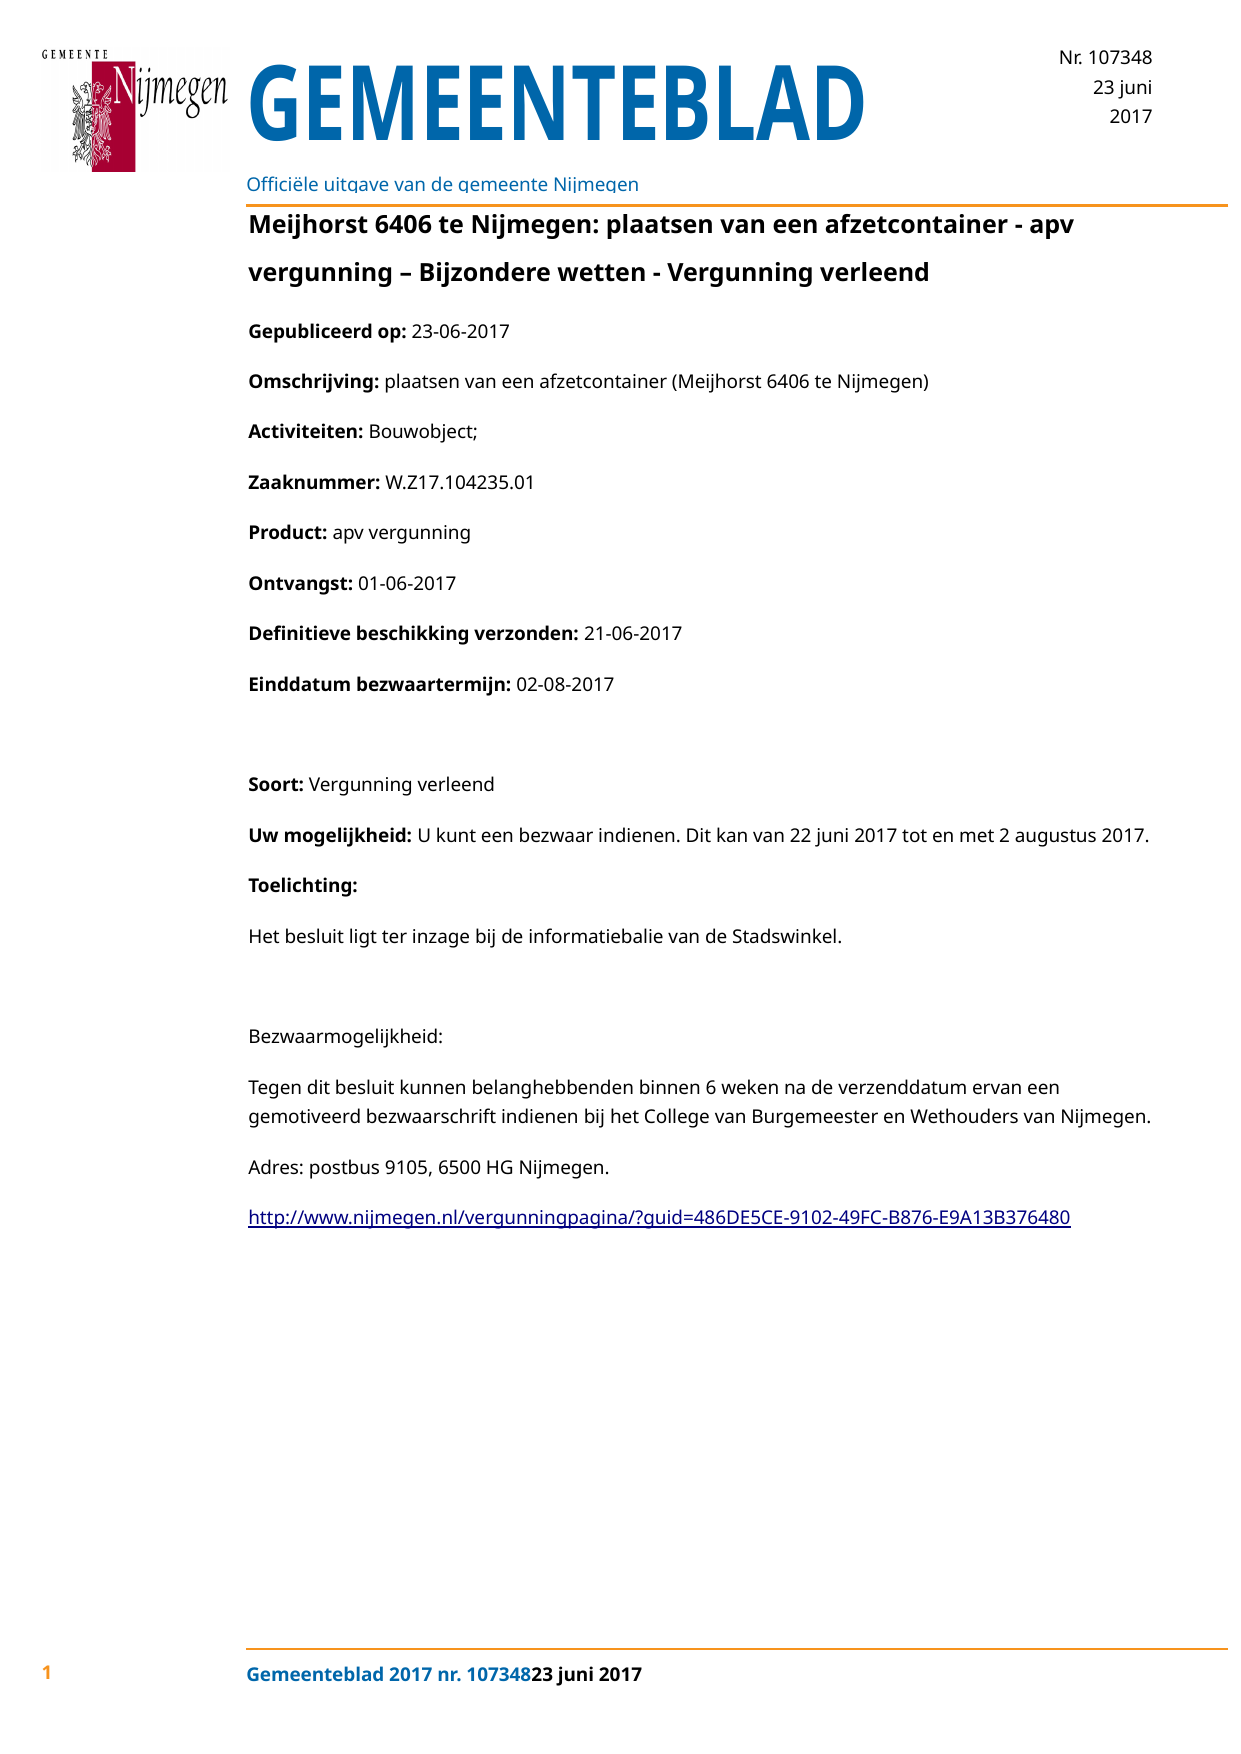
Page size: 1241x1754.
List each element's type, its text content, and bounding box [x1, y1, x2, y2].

text Uw mogelijkheid: U kunt een bezwaar indienen. Dit kan van 22 juni 2017 tot en met 2 augustus 2017. [248, 822, 1152, 848]
text Ontvangst: 01-06-2017 [248, 570, 1152, 596]
text Adres: postbus 9105, 6500 HG Nijmegen. [248, 1154, 1152, 1180]
text Einddatum bezwaartermijn: 02-08-2017 [248, 671, 1152, 697]
text Omschrijving: plaatsen van een afzetcontainer (Meijhorst 6406 te Nijmegen) [248, 368, 1152, 394]
text Soort: Vergunning verleend [248, 772, 1152, 797]
text Product: apv vergunning [248, 519, 1152, 545]
text http://www.nijmegen.nl/vergunningpagina/?guid=486DE5CE-9102-49FC-B876-E9A13B376480 [248, 1204, 1152, 1230]
text Het besluit ligt ter inzage bij de informatiebalie van de Stadswinkel. [248, 923, 1152, 949]
text Gepubliceerd op: 23-06-2017 [248, 318, 1152, 344]
text Meijhorst 6406 te Nijmegen: plaatsen van een afzetcontainer - apv vergunning – Bijzondere wetten - Vergunning verleend [248, 207, 1152, 288]
picture [41, 47, 231, 172]
text Definitieve beschikking verzonden: 21-06-2017 [248, 620, 1152, 646]
text Toelichting: [248, 872, 1152, 898]
text Zaaknummer: W.Z17.104235.01 [248, 469, 1152, 495]
text Tegen dit besluit kunnen belanghebbenden binnen 6 weken na de verzenddatum ervan een gemotiveerd bezwaarschrift indienen bij het College van Burgemeester en Wethouders van Nijmegen. [248, 1074, 1152, 1129]
text Bezwaarmogelijkheid: [248, 1024, 1152, 1049]
text Activiteiten: Bouwobject; [248, 419, 1152, 444]
